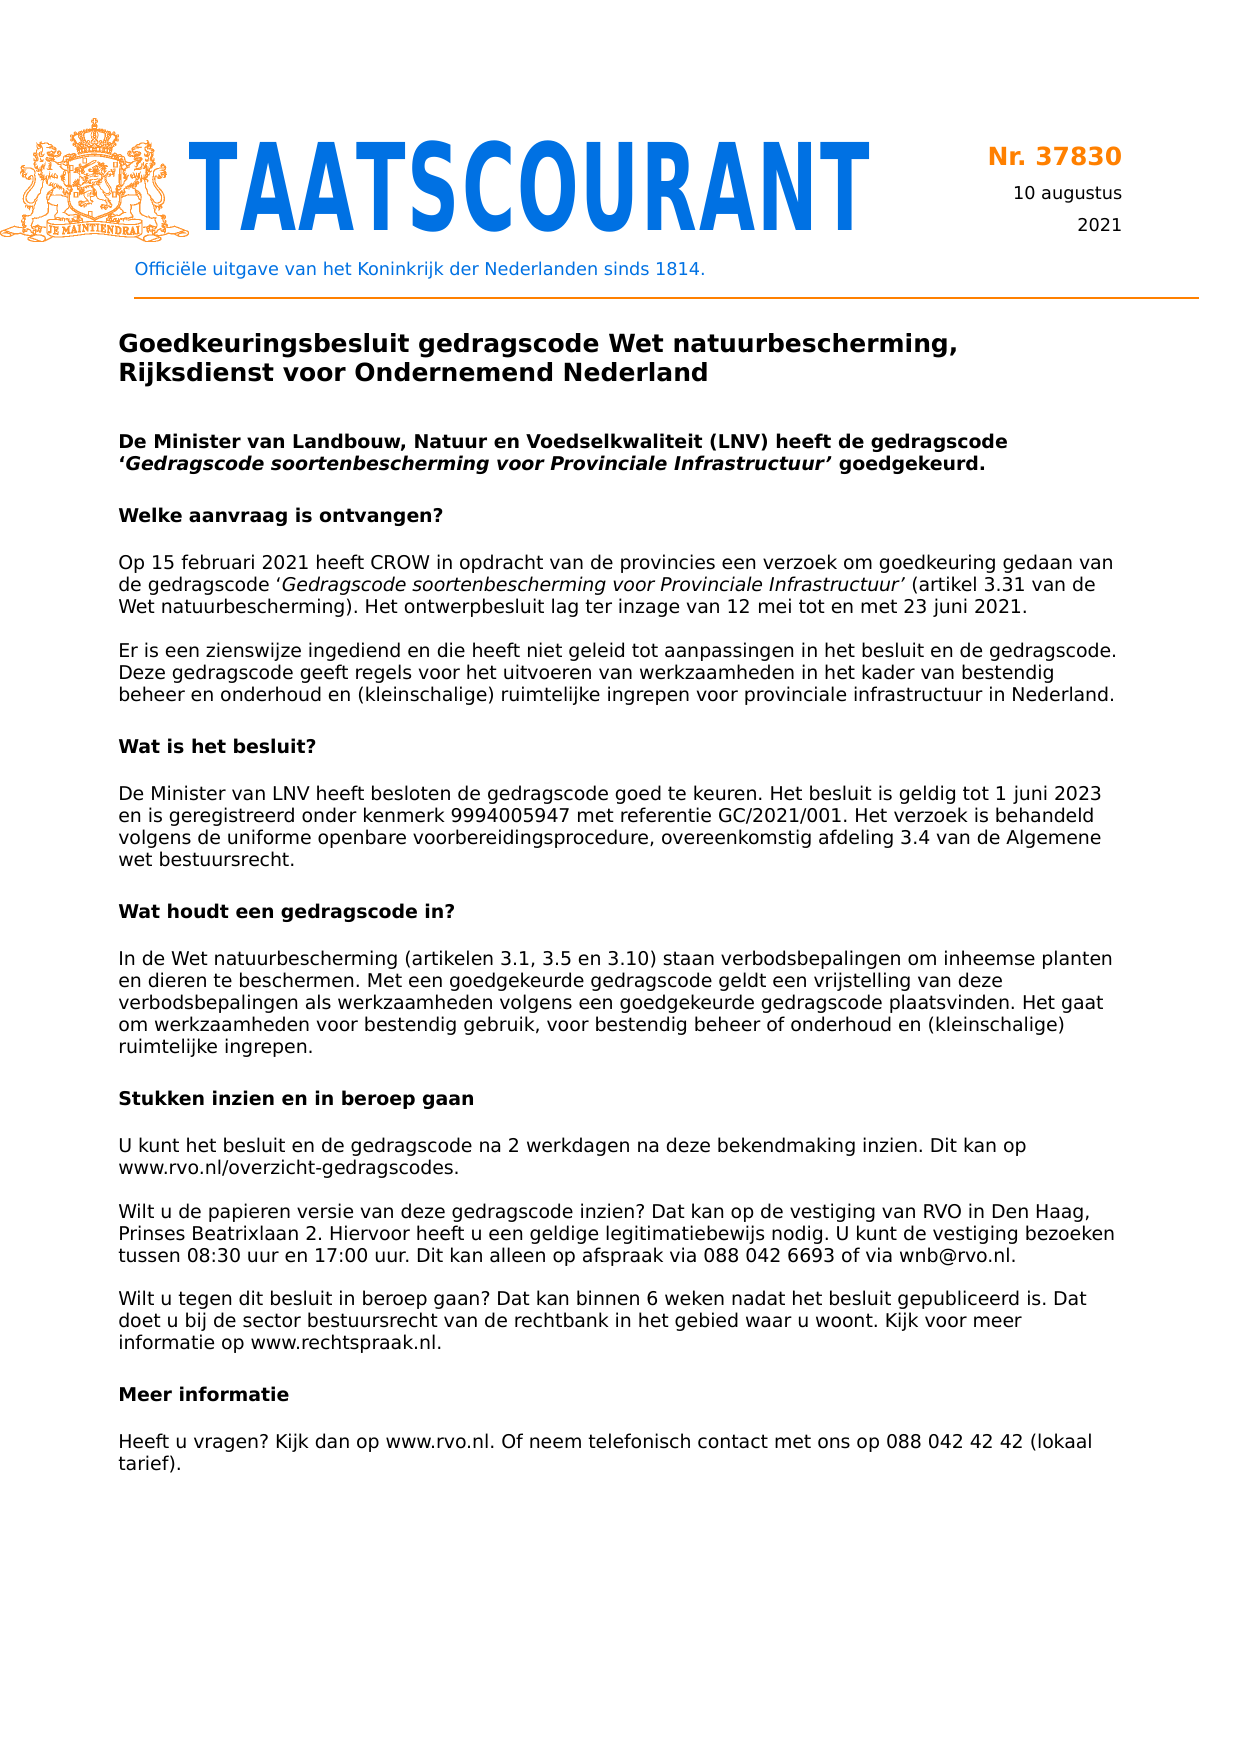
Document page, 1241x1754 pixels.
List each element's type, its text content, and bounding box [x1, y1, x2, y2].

text De Minister van LNV heeft besloten de gedragscode goed te keuren. Het besluit is geldig tot 1 juni 2023 en is geregistreerd onder kenmerk 9994005947 met referentie GC/2021/001. Het verzoek is behandeld volgens de uniforme openbare voorbereidingsprocedure, overeenkomstig afdeling 3.4 van de Algemene wet bestuursrecht. [118, 783, 1122, 871]
text De Minister van Landbouw, Natuur en Voedselkwaliteit (LNV) heeft de gedragscode ‘Gedragscode soortenbescherming voor Provinciale Infrastructuur’ goedgekeurd. [118, 431, 1122, 475]
subtitle Meer informatie [118, 1384, 1122, 1406]
text Wilt u de papieren versie van deze gedragscode inzien? Dat kan op de vestiging van RVO in Den Haag, Prinses Beatrixlaan 2. Hiervoor heeft u een geldige legitimatiebewijs nodig. U kunt de vestiging bezoeken tussen 08:30 uur en 17:00 uur. Dit kan alleen op afspraak via 088 042 6693 of via wnb@rvo.nl. [118, 1201, 1122, 1266]
table_header STAATSCOURANT [134, 118, 939, 259]
subtitle Welke aanvraag is ontvangen? [118, 505, 1122, 527]
picture [0, 118, 189, 242]
table_cell 10 augustus [939, 177, 1199, 209]
table_cell 2021 [939, 209, 1199, 259]
text In de Wet natuurbescherming (artikelen 3.1, 3.5 en 3.10) staan verbodsbepalingen om inheemse planten en dieren te beschermen. Met een goedgekeurde gedragscode geldt een vrijstelling van deze verbodsbepalingen als werkzaamheden volgens een goedgekeurde gedragscode plaatsvinden. Het gaat om werkzaamheden voor bestendig gebruik, voor bestendig beheer of onderhoud en (kleinschalige) ruimtelijke ingrepen. [118, 948, 1122, 1058]
subtitle Wat houdt een gedragscode in? [118, 901, 1122, 923]
subtitle Stukken inzien en in beroep gaan [118, 1088, 1122, 1110]
text Op 15 februari 2021 heeft CROW in opdracht van de provincies een verzoek om goedkeuring gedaan van de gedragscode ‘Gedragscode soortenbescherming voor Provinciale Infrastructuur’ (artikel 3.31 van de Wet natuurbescherming). Het ontwerpbesluit lag ter inzage van 12 mei tot en met 23 juni 2021. [118, 552, 1122, 618]
table_header Nr. 37830 [939, 118, 1199, 177]
text U kunt het besluit en de gedragscode na 2 werkdagen na deze bekendmaking inzien. Dit kan op www.rvo.nl/overzicht-gedragscodes. [118, 1135, 1122, 1179]
text Heeft u vragen? Kijk dan op www.rvo.nl. Of neem telefonisch contact met ons op 088 042 42 42 (lokaal tarief). [118, 1431, 1122, 1475]
subtitle Goedkeuringsbesluit gedragscode Wet natuurbescherming, Rijksdienst voor Ondernemend Nederland [118, 329, 1122, 387]
text Wilt u tegen dit besluit in beroep gaan? Dat kan binnen 6 weken nadat het besluit gepubliceerd is. Dat doet u bij de sector bestuursrecht van de rechtbank in het gebied waar u woont. Kijk voor meer informatie op www.rechtspraak.nl. [118, 1288, 1122, 1354]
subtitle Wat is het besluit? [118, 736, 1122, 758]
table_header [0, 242, 134, 297]
text Er is een zienswijze ingediend en die heeft niet geleid tot aanpassingen in het besluit en de gedragscode. Deze gedragscode geeft regels voor het uitvoeren van werkzaamheden in het kader van bestendig beheer en onderhoud en (kleinschalige) ruimtelijke ingrepen voor provinciale infrastructuur in Nederland. [118, 640, 1122, 706]
table_cell Officiële uitgave van het Koninkrijk der Nederlanden sinds 1814. [134, 259, 1199, 297]
